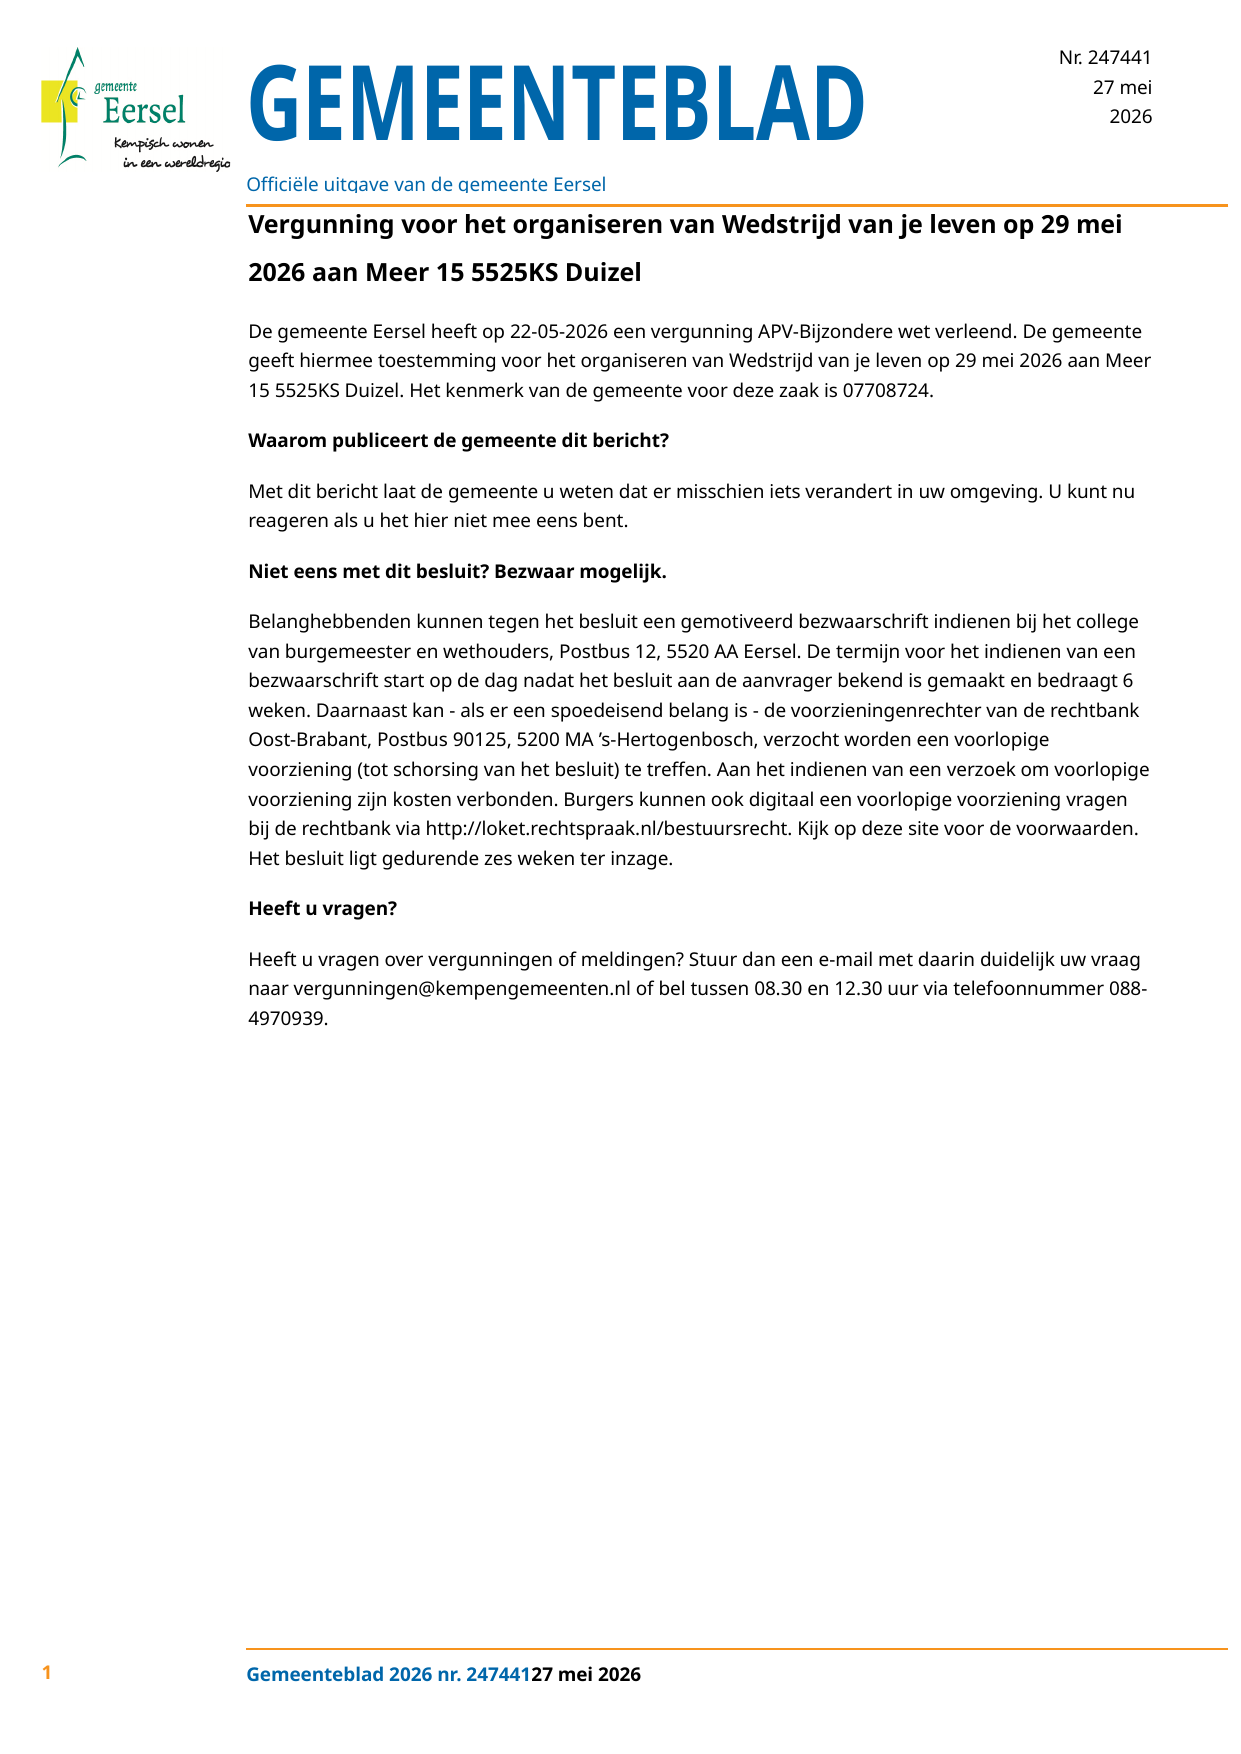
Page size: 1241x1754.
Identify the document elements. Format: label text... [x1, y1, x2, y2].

text Belanghebbenden kunnen tegen het besluit een gemotiveerd bezwaarschrift indienen bij het college van burgemeester en wethouders, Postbus 12, 5520 AA Eersel. De termijn voor het indienen van een bezwaarschrift start op de dag nadat het besluit aan de aanvrager bekend is gemaakt en bedraagt 6 weken. Daarnaast kan - als er een spoedeisend belang is - de voorzieningenrechter van de rechtbank Oost-Brabant, Postbus 90125, 5200 MA ’s-Hertogenbosch, verzocht worden een voorlopige voorziening (tot schorsing van het besluit) te treffen. Aan het indienen van een verzoek om voorlopige voorziening zijn kosten verbonden. Burgers kunnen ook digitaal een voorlopige voorziening vragen bij de rechtbank via http://loket.rechtspraak.nl/bestuursrecht. Kijk op deze site voor de voorwaarden. Het besluit ligt gedurende zes weken ter inzage. [248, 608, 1152, 871]
text Heeft u vragen over vergunningen of meldingen? Stuur dan een e-mail met daarin duidelijk uw vraag naar vergunningen@kempengemeenten.nl of bel tussen 08.30 en 12.30 uur via telefoonnummer 088-4970939. [248, 946, 1152, 1031]
text Niet eens met dit besluit? Bezwaar mogelijk. [248, 558, 1152, 584]
text De gemeente Eersel heeft op 22-05-2026 een vergunning APV-Bijzondere wet verleend. De gemeente geeft hiermee toestemming voor het organiseren van Wedstrijd van je leven op 29 mei 2026 aan Meer 15 5525KS Duizel. Het kenmerk van de gemeente voor deze zaak is 07708724. [248, 318, 1152, 403]
text Met dit bericht laat de gemeente u weten dat er misschien iets verandert in uw omgeving. U kunt nu reageren als u het hier niet mee eens bent. [248, 478, 1152, 533]
text Vergunning voor het organiseren van Wedstrijd van je leven op 29 mei 2026 aan Meer 15 5525KS Duizel [248, 207, 1152, 288]
text Waarom publiceert de gemeente dit bericht? [248, 427, 1152, 453]
picture [41, 47, 231, 172]
text Heeft u vragen? [248, 895, 1152, 921]
